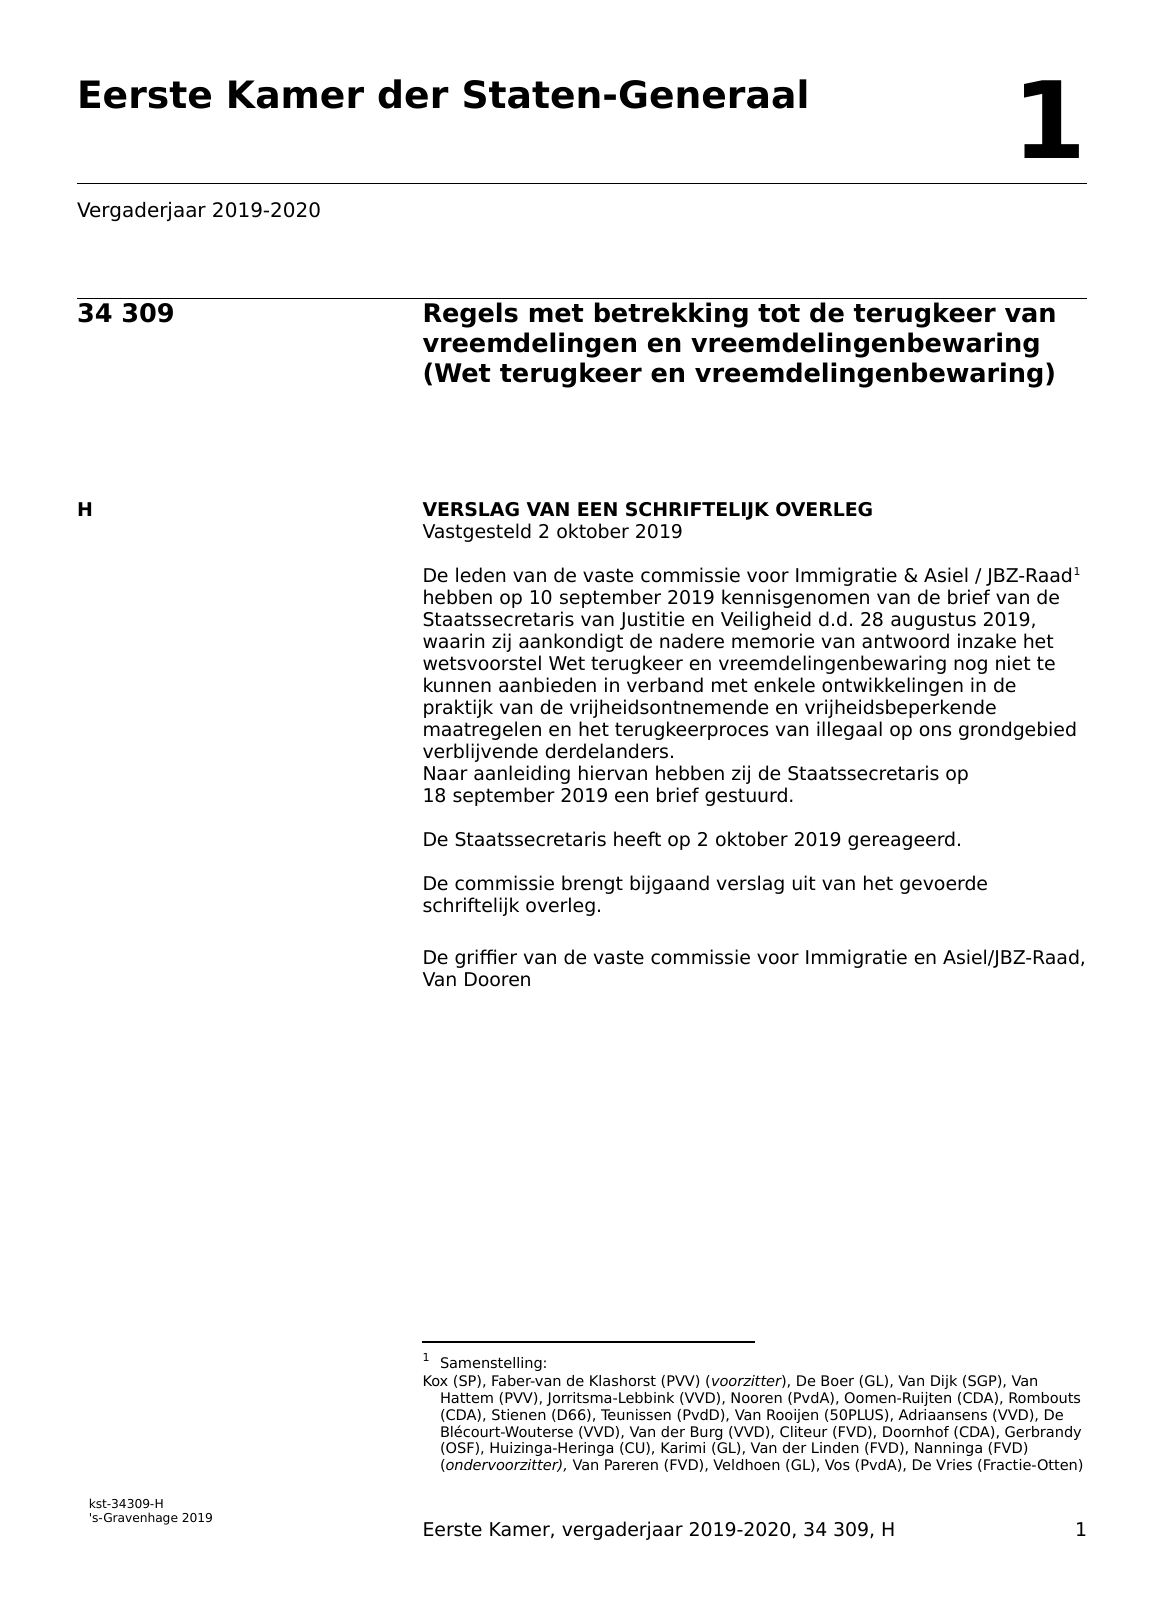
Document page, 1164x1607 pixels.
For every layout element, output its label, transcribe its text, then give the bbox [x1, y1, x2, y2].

text De commissie brengt bijgaand verslag uit van het gevoerde schriftelijk overleg. [422, 873, 1087, 917]
table_header 1 [886, 59, 1087, 183]
text Naar aanleiding hiervan hebben zij de Staatssecretaris op 18 september 2019 een brief gestuurd. [422, 763, 1087, 807]
text Samenstelling: [422, 1351, 1087, 1373]
text De leden van de vaste commissie voor Immigratie & Asiel / JBZ-Raad hebben op 10 september 2019 kennisgenomen van de brief van de Staatssecretaris van Justitie en Veiligheid d.d. 28 augustus 2019, waarin zij aankondigt de nadere memorie van antwoord inzake het wetsvoorstel Wet terugkeer en vreemdelingenbewaring nog niet te kunnen aanbieden in verband met enkele ontwikkelingen in de praktijk van de vrijheidsontnemende en vrijheidsbeperkende maatregelen en het terugkeerproces van illegaal op ons grondgebied verblijvende derdelanders. [422, 565, 1087, 763]
text kst-34309-H [88, 1497, 323, 1511]
table_cell Vergaderjaar 2019-2020 [77, 184, 1087, 298]
text Vastgesteld 2 oktober 2019 [422, 521, 1087, 543]
table_header Eerste Kamer der Staten-Generaal [77, 59, 886, 183]
text De griffier van de vaste commissie voor Immigratie en Asiel/JBZ-Raad, Van Dooren [422, 947, 1087, 991]
text Kox (SP), Faber-van de Klashorst (PVV) (voorzitter), De Boer (GL), Van Dijk (SGP), Van Hattem (PVV), Jorritsma-Lebbink (VVD), Nooren (PvdA), Oomen-Ruijten (CDA), Rombouts (CDA), Stienen (D66), Teunissen (PvdD), Van Rooijen (50PLUS), Adriaansens (VVD), De Blécourt-Wouterse (VVD), Van der Burg (VVD), Cliteur (FVD), Doornhof (CDA), Gerbrandy (OSF), Huizinga-Heringa (CU), Karimi (GL), Van der Linden (FVD), Nanninga (FVD) (ondervoorzitter), Van Pareren (FVD), Veldhoen (GL), Vos (PvdA), De Vries (Fractie-Otten) [422, 1373, 1087, 1474]
text De Staatssecretaris heeft op 2 oktober 2019 gereageerd. [422, 829, 1087, 851]
text 's-Gravenhage 2019 [88, 1511, 323, 1525]
subtitle H VERSLAG VAN EEN SCHRIFTELIJK OVERLEG [77, 499, 1087, 521]
subtitle 34 309 Regels met betrekking tot de terugkeer van vreemdelingen en vreemdelingenbewaring (Wet terugkeer en vreemdelingenbewaring) [77, 299, 1087, 388]
